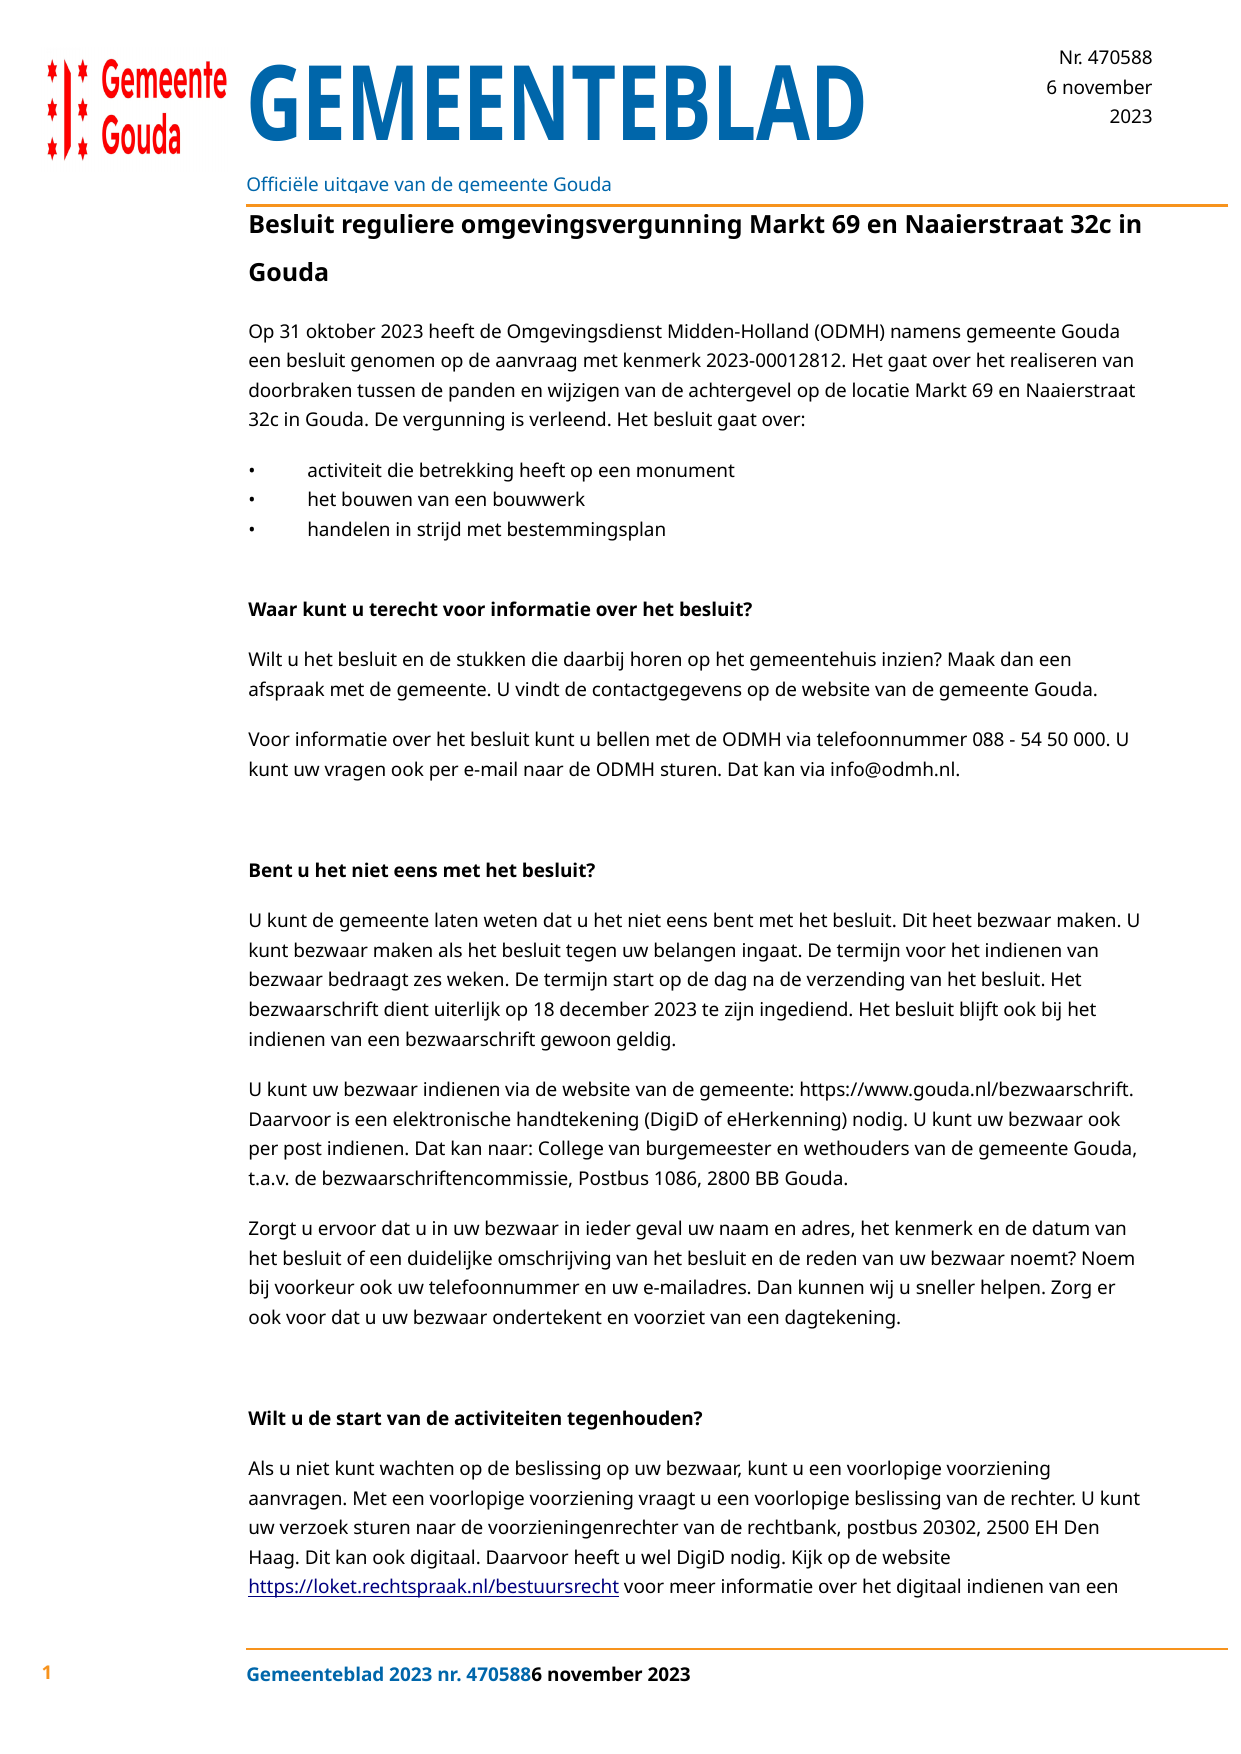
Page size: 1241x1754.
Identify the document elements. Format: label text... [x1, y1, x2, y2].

text Besluit reguliere omgevingsvergunning Markt 69 en Naaierstraat 32c in Gouda [248, 207, 1152, 288]
text Voor informatie over het besluit kunt u bellen met de ODMH via telefoonnummer 088 - 54 50 000. U kunt uw vragen ook per e-mail naar de ODMH sturen. Dat kan via info@odmh.nl. [248, 727, 1152, 782]
text Wilt u de start van de activiteiten tegenhouden? [248, 1405, 1152, 1431]
list het bouwen van een bouwwerk [248, 487, 1152, 512]
text Op 31 oktober 2023 heeft de Omgevingsdienst Midden-Holland (ODMH) namens gemeente Gouda een besluit genomen op de aanvraag met kenmerk 2023-00012812. Het gaat over het realiseren van doorbraken tussen de panden en wijzigen van de achtergevel op de locatie Markt 69 en Naaierstraat 32c in Gouda. De vergunning is verleend. Het besluit gaat over: [248, 318, 1152, 432]
list activiteit die betrekking heeft op een monument [248, 457, 1152, 483]
text U kunt de gemeente laten weten dat u het niet eens bent met het besluit. Dit heet bezwaar maken. U kunt bezwaar maken als het besluit tegen uw belangen ingaat. De termijn voor het indienen van bezwaar bedraagt zes weken. De termijn start op de dag na de verzending van het besluit. Het bezwaarschrift dient uiterlijk op 18 december 2023 te zijn ingediend. Het besluit blijft ook bij het indienen van een bezwaarschrift gewoon geldig. [248, 907, 1152, 1052]
picture [41, 47, 231, 172]
text U kunt uw bezwaar indienen via de website van de gemeente: https://www.gouda.nl/bezwaarschrift. Daarvoor is een elektronische handtekening (DigiD of eHerkenning) nodig. U kunt uw bezwaar ook per post indienen. Dat kan naar: College van burgemeester en wethouders van de gemeente Gouda, t.a.v. de bezwaarschriftencommissie, Postbus 1086, 2800 BB Gouda. [248, 1076, 1152, 1191]
text Wilt u het besluit en de stukken die daarbij horen op het gemeentehuis inzien? Maak dan een afspraak met de gemeente. U vindt de contactgegevens op de website van de gemeente Gouda. [248, 647, 1152, 702]
text Waar kunt u terecht voor informatie over het besluit? [248, 596, 1152, 622]
text Als u niet kunt wachten op de beslissing op uw bezwaar, kunt u een voorlopige voorziening aanvragen. Met een voorlopige voorziening vraagt u een voorlopige beslissing van de rechter. U kunt uw verzoek sturen naar de voorzieningenrechter van de rechtbank, postbus 20302, 2500 EH Den Haag. Dit kan ook digitaal. Daarvoor heeft u wel DigiD nodig. Kijk op de website https://loket.rechtspraak.nl/bestuursrecht voor meer informatie over het digitaal indienen van een [248, 1455, 1152, 1599]
list handelen in strijd met bestemmingsplan [248, 516, 1152, 542]
text Zorgt u ervoor dat u in uw bezwaar in ieder geval uw naam en adres, het kenmerk en de datum van het besluit of een duidelijke omschrijving van het besluit en de reden van uw bezwaar noemt? Noem bij voorkeur ook uw telefoonnummer en uw e-mailadres. Dan kunnen wij u sneller helpen. Zorg er ook voor dat u uw bezwaar ondertekent en voorziet van een dagtekening. [248, 1215, 1152, 1330]
text Bent u het niet eens met het besluit? [248, 857, 1152, 883]
